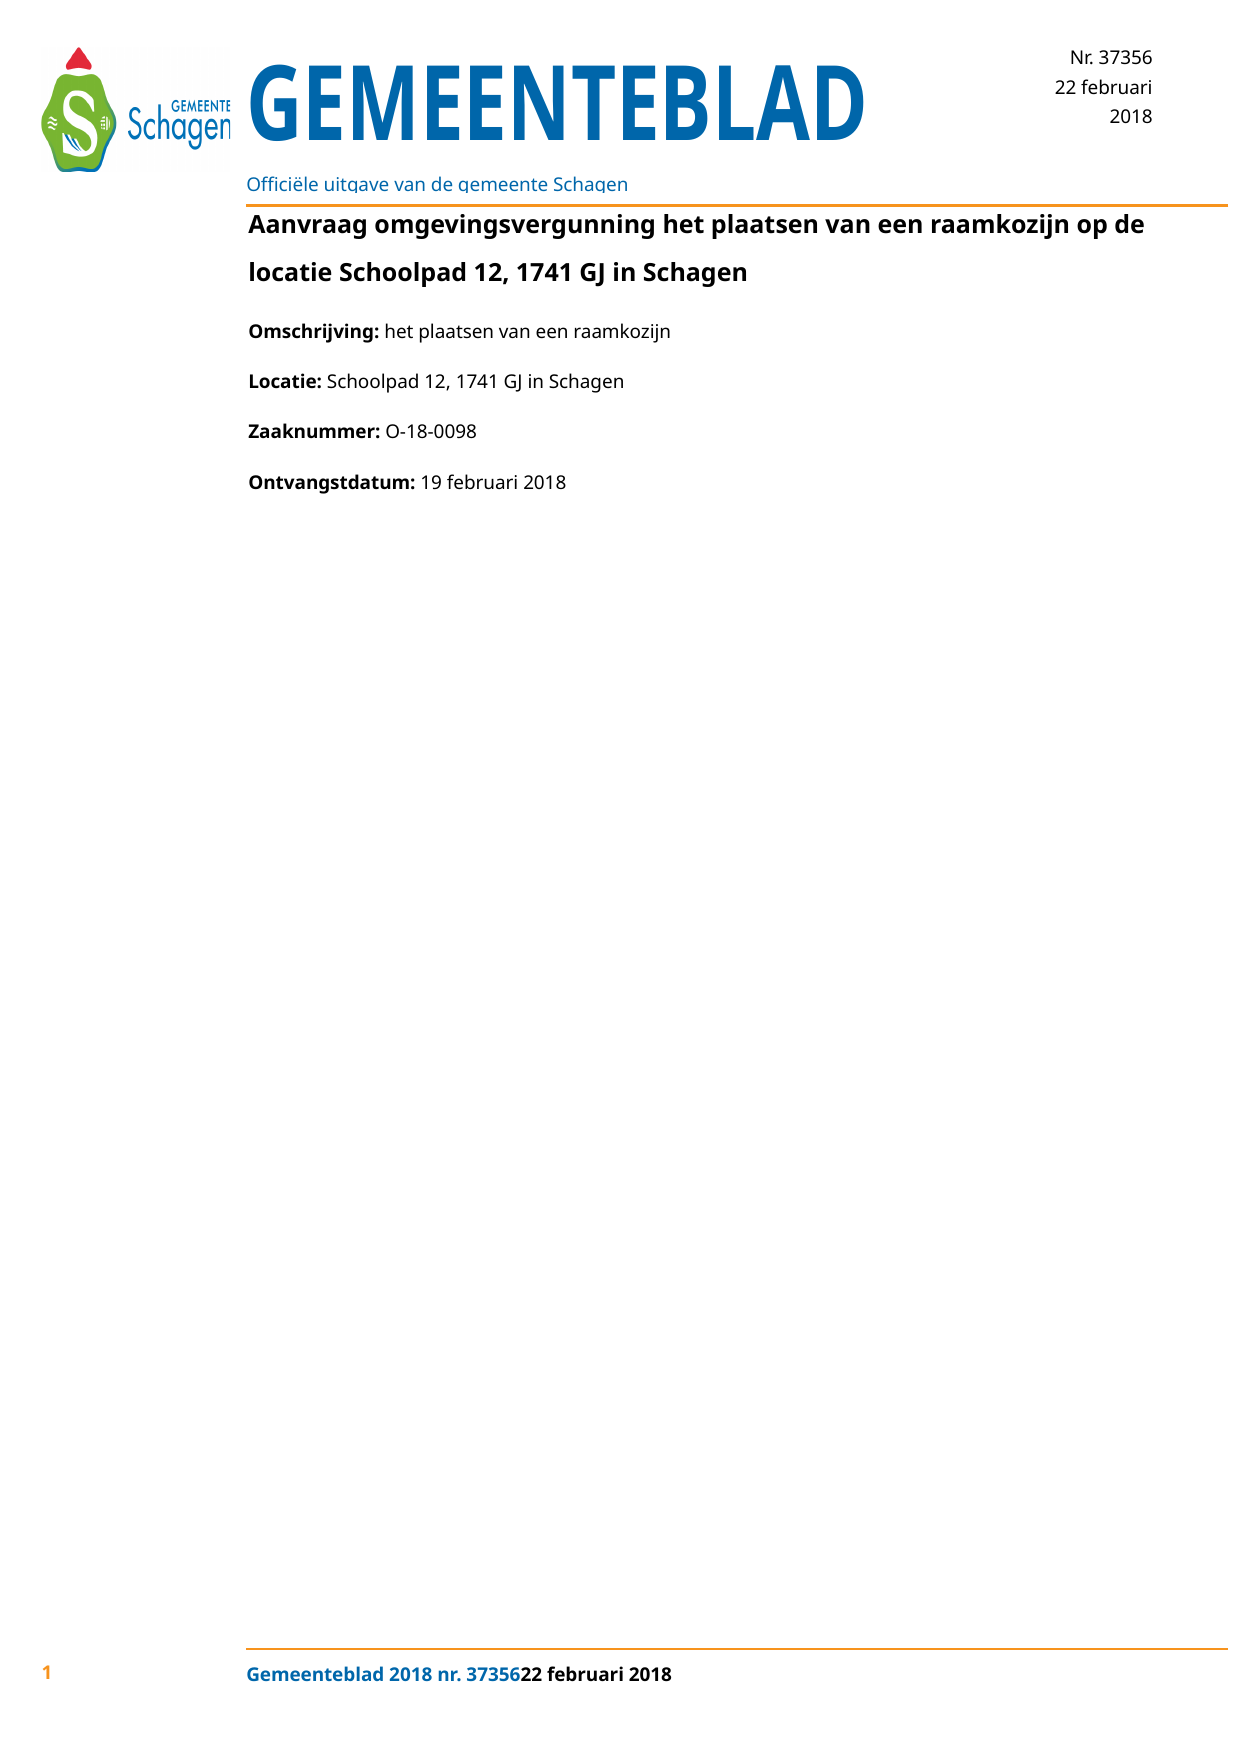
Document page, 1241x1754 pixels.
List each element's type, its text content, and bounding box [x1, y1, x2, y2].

text Aanvraag omgevingsvergunning het plaatsen van een raamkozijn op de locatie Schoolpad 12, 1741 GJ in Schagen [248, 207, 1152, 288]
text Omschrijving: het plaatsen van een raamkozijn [248, 318, 1152, 344]
text Locatie: Schoolpad 12, 1741 GJ in Schagen [248, 368, 1152, 394]
text Ontvangstdatum: 19 februari 2018 [248, 469, 1152, 495]
text Zaaknummer: O-18-0098 [248, 419, 1152, 444]
picture [41, 47, 231, 172]
